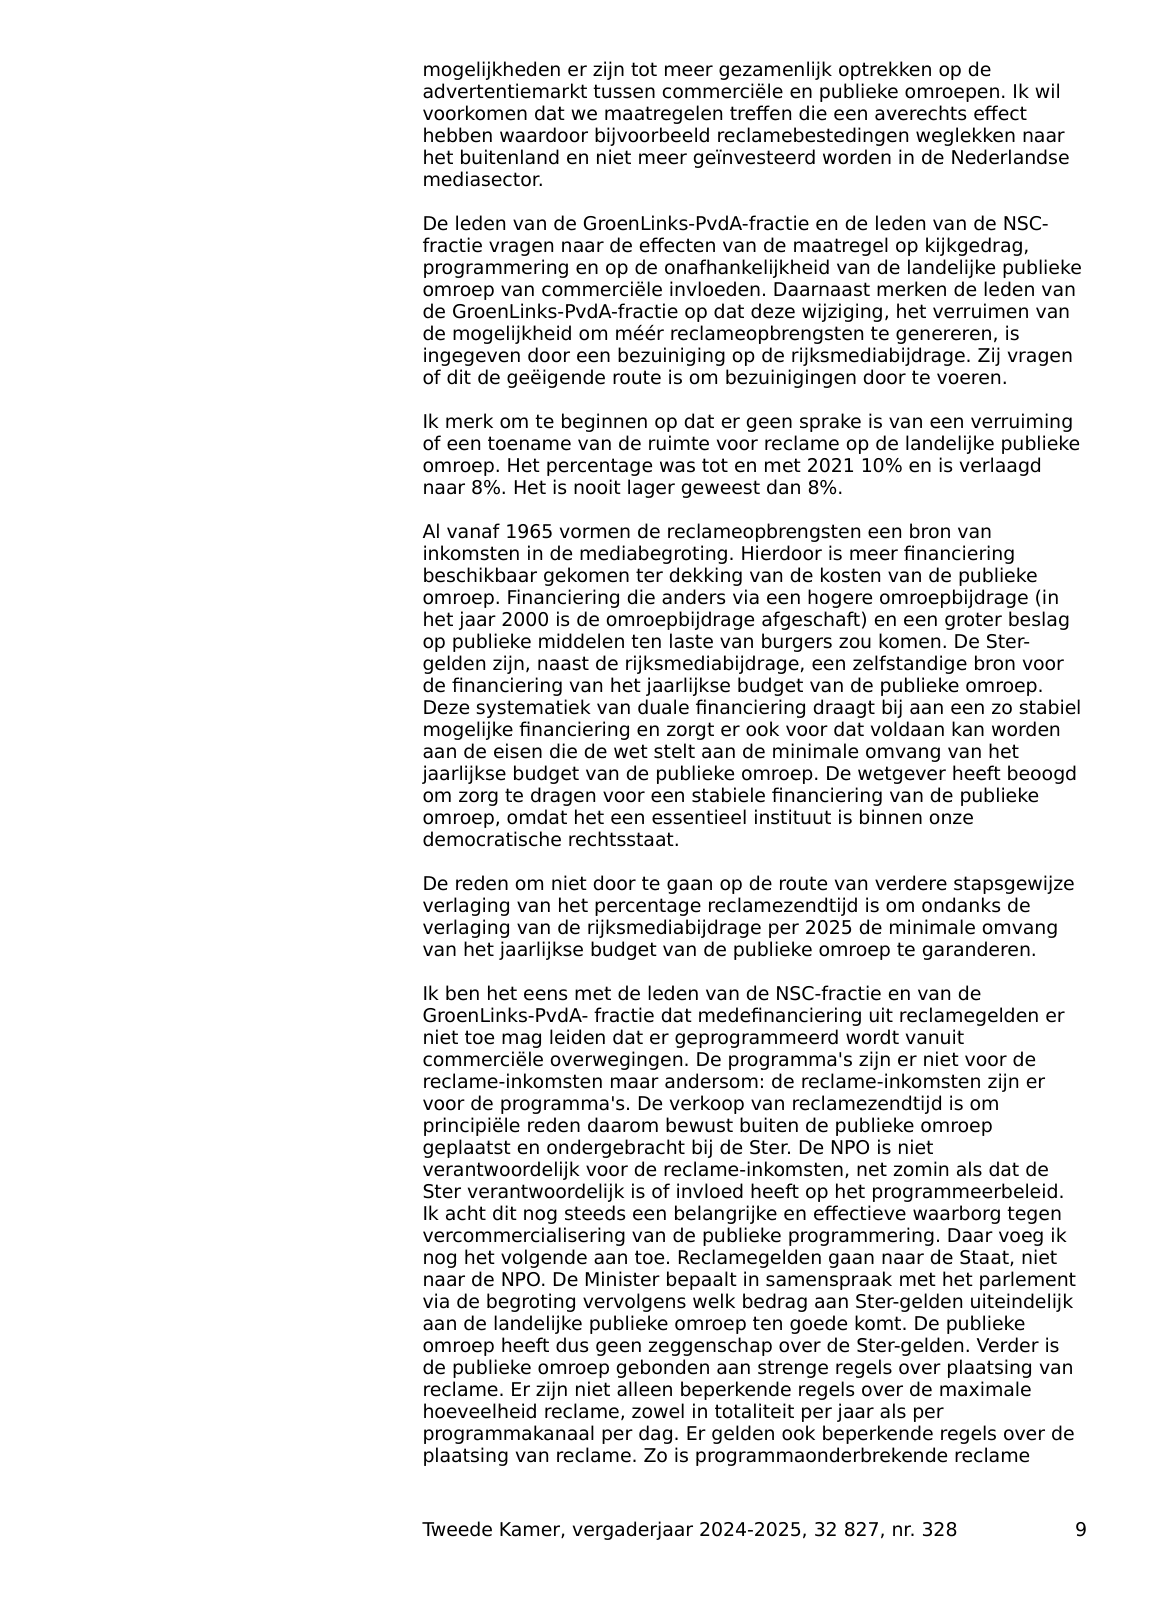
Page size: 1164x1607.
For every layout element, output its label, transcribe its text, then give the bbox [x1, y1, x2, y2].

text De reden om niet door te gaan op de route van verdere stapsgewijze verlaging van het percentage reclamezendtijd is om ondanks de verlaging van de rijksmediabijdrage per 2025 de minimale omvang van het jaarlijkse budget van de publieke omroep te garanderen. [422, 873, 1087, 961]
text Ik merk om te beginnen op dat er geen sprake is van een verruiming of een toename van de ruimte voor reclame op de landelijke publieke omroep. Het percentage was tot en met 2021 10% en is verlaagd naar 8%. Het is nooit lager geweest dan 8%. [422, 411, 1087, 499]
text Ik ben het eens met de leden van de NSC-fractie en van de GroenLinks-PvdA- fractie dat medefinanciering uit reclamegelden er niet toe mag leiden dat er geprogrammeerd wordt vanuit commerciële overwegingen. De programma's zijn er niet voor de reclame-inkomsten maar andersom: de reclame-inkomsten zijn er voor de programma's. De verkoop van reclamezendtijd is om principiële reden daarom bewust buiten de publieke omroep geplaatst en ondergebracht bij de Ster. De NPO is niet verantwoordelijk voor de reclame-inkomsten, net zomin als dat de Ster verantwoordelijk is of invloed heeft op het programmeerbeleid. Ik acht dit nog steeds een belangrijke en effectieve waarborg tegen vercommercialisering van de publieke programmering. Daar voeg ik nog het volgende aan toe. Reclamegelden gaan naar de Staat, niet naar de NPO. De Minister bepaalt in samenspraak met het parlement via de begroting vervolgens welk bedrag aan Ster-gelden uiteindelijk aan de landelijke publieke omroep ten goede komt. De publieke omroep heeft dus geen zeggenschap over de Ster-gelden. Verder is de publieke omroep gebonden aan strenge regels over plaatsing van reclame. Er zijn niet alleen beperkende regels over de maximale hoeveelheid reclame, zowel in totaliteit per jaar als per programmakanaal per dag. Er gelden ook beperkende regels over de plaatsing van reclame. Zo is programmaonderbrekende reclame [422, 983, 1087, 1467]
text mogelijkheden er zijn tot meer gezamenlijk optrekken op de advertentiemarkt tussen commerciële en publieke omroepen. Ik wil voorkomen dat we maatregelen treffen die een averechts effect hebben waardoor bijvoorbeeld reclamebestedingen weglekken naar het buitenland en niet meer geïnvesteerd worden in de Nederlandse mediasector. [422, 59, 1087, 191]
text Al vanaf 1965 vormen de reclameopbrengsten een bron van inkomsten in de mediabegroting. Hierdoor is meer financiering beschikbaar gekomen ter dekking van de kosten van de publieke omroep. Financiering die anders via een hogere omroepbijdrage (in het jaar 2000 is de omroepbijdrage afgeschaft) en een groter beslag op publieke middelen ten laste van burgers zou komen. De Ster-gelden zijn, naast de rijksmediabijdrage, een zelfstandige bron voor de financiering van het jaarlijkse budget van de publieke omroep. Deze systematiek van duale financiering draagt bij aan een zo stabiel mogelijke financiering en zorgt er ook voor dat voldaan kan worden aan de eisen die de wet stelt aan de minimale omvang van het jaarlijkse budget van de publieke omroep. De wetgever heeft beoogd om zorg te dragen voor een stabiele financiering van de publieke omroep, omdat het een essentieel instituut is binnen onze democratische rechtsstaat. [422, 521, 1087, 851]
text De leden van de GroenLinks-PvdA-fractie en de leden van de NSC-fractie vragen naar de effecten van de maatregel op kijkgedrag, programmering en op de onafhankelijkheid van de landelijke publieke omroep van commerciële invloeden. Daarnaast merken de leden van de GroenLinks-PvdA-fractie op dat deze wijziging, het verruimen van de mogelijkheid om méér reclameopbrengsten te genereren, is ingegeven door een bezuiniging op de rijksmediabijdrage. Zij vragen of dit de geëigende route is om bezuinigingen door te voeren. [422, 213, 1087, 389]
